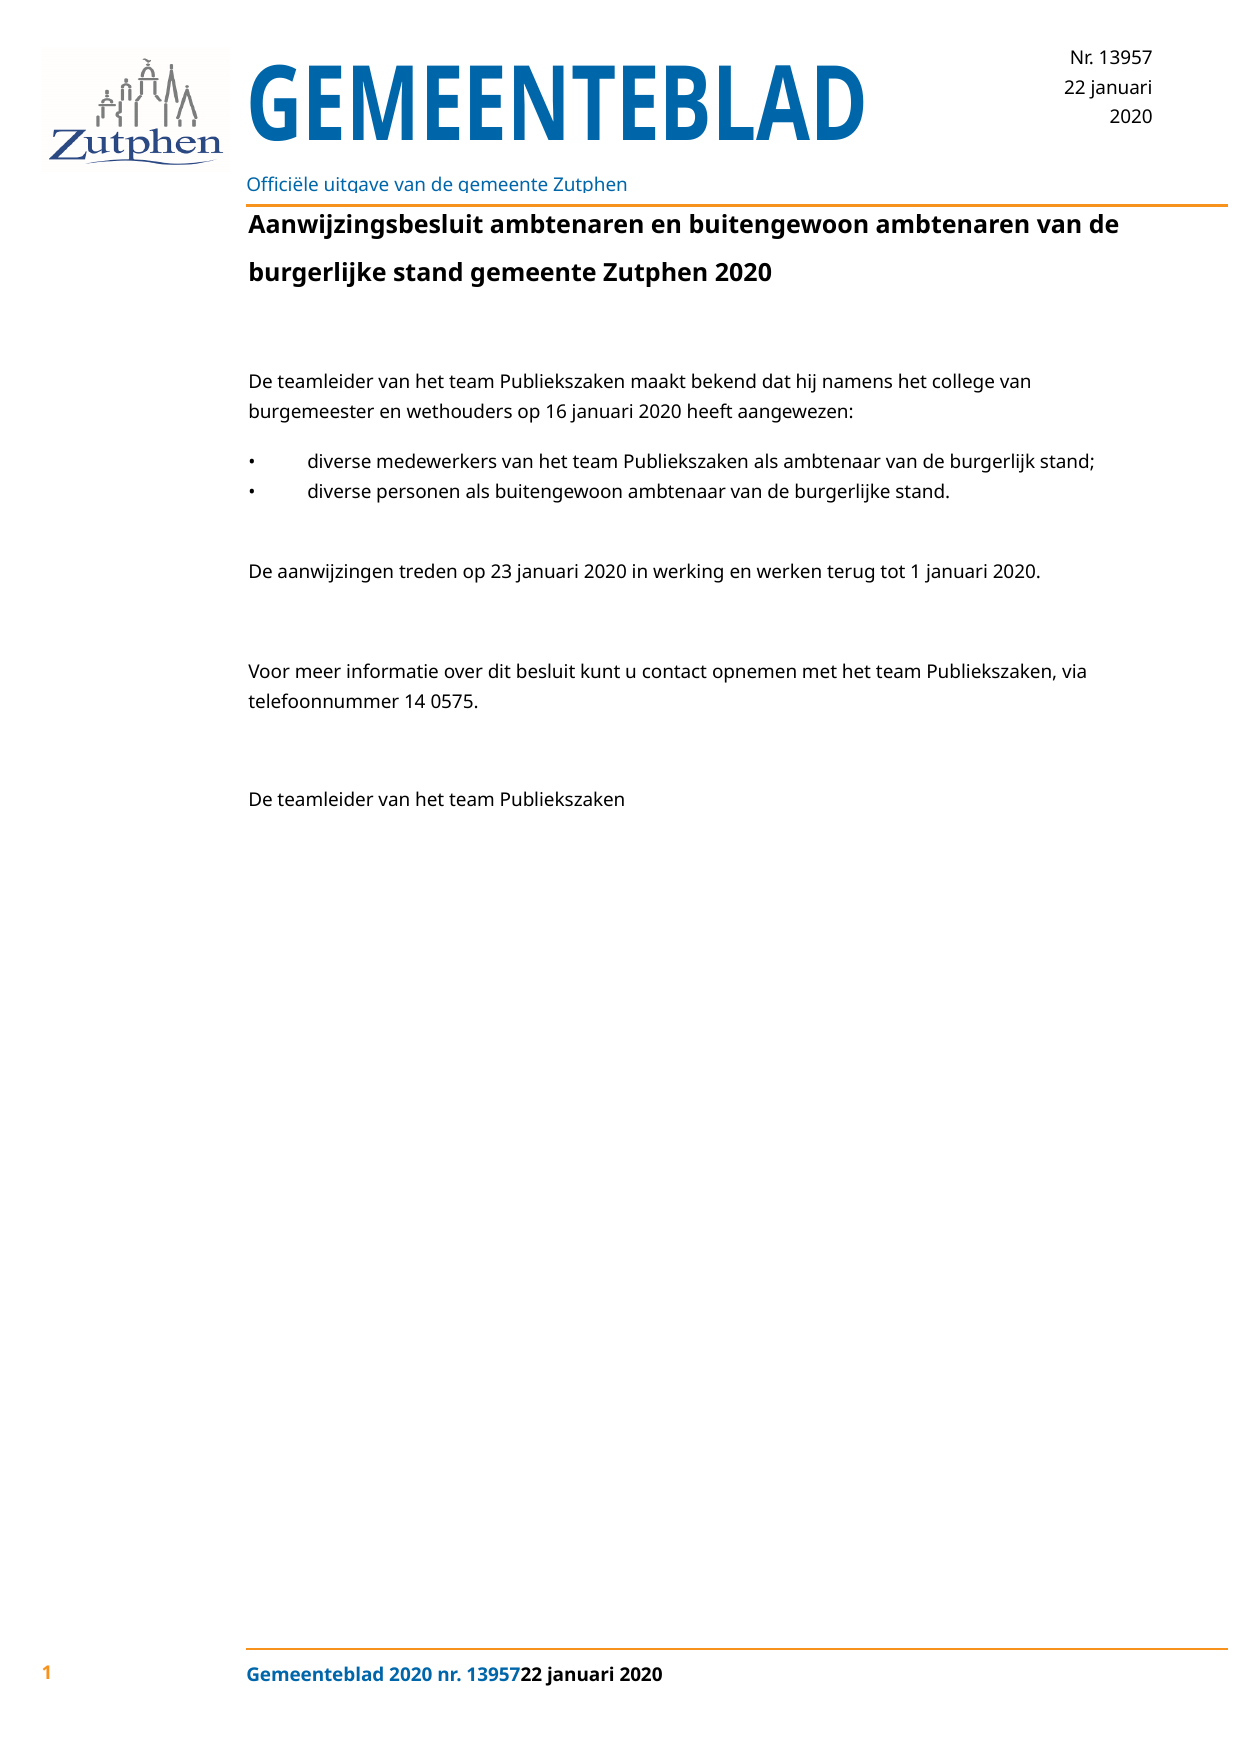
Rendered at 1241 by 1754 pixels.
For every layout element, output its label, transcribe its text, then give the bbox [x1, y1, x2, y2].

list diverse personen als buitengewoon ambtenaar van de burgerlijke stand. [248, 478, 1152, 504]
text Voor meer informatie over dit besluit kunt u contact opnemen met het team Publiekszaken, via telefoonnummer 14 0575. [248, 659, 1152, 714]
text Aanwijzingsbesluit ambtenaren en buitengewoon ambtenaren van de burgerlijke stand gemeente Zutphen 2020 [248, 207, 1152, 288]
text De teamleider van het team Publiekszaken [248, 787, 1152, 812]
text De teamleider van het team Publiekszaken maakt bekend dat hij namens het college van burgemeester en wethouders op 16 januari 2020 heeft aangewezen: [248, 368, 1152, 424]
text De aanwijzingen treden op 23 januari 2020 in werking en werken terug tot 1 januari 2020. [248, 558, 1152, 584]
picture [41, 47, 231, 172]
list diverse medewerkers van het team Publiekszaken als ambtenaar van de burgerlijk stand; [248, 448, 1152, 474]
